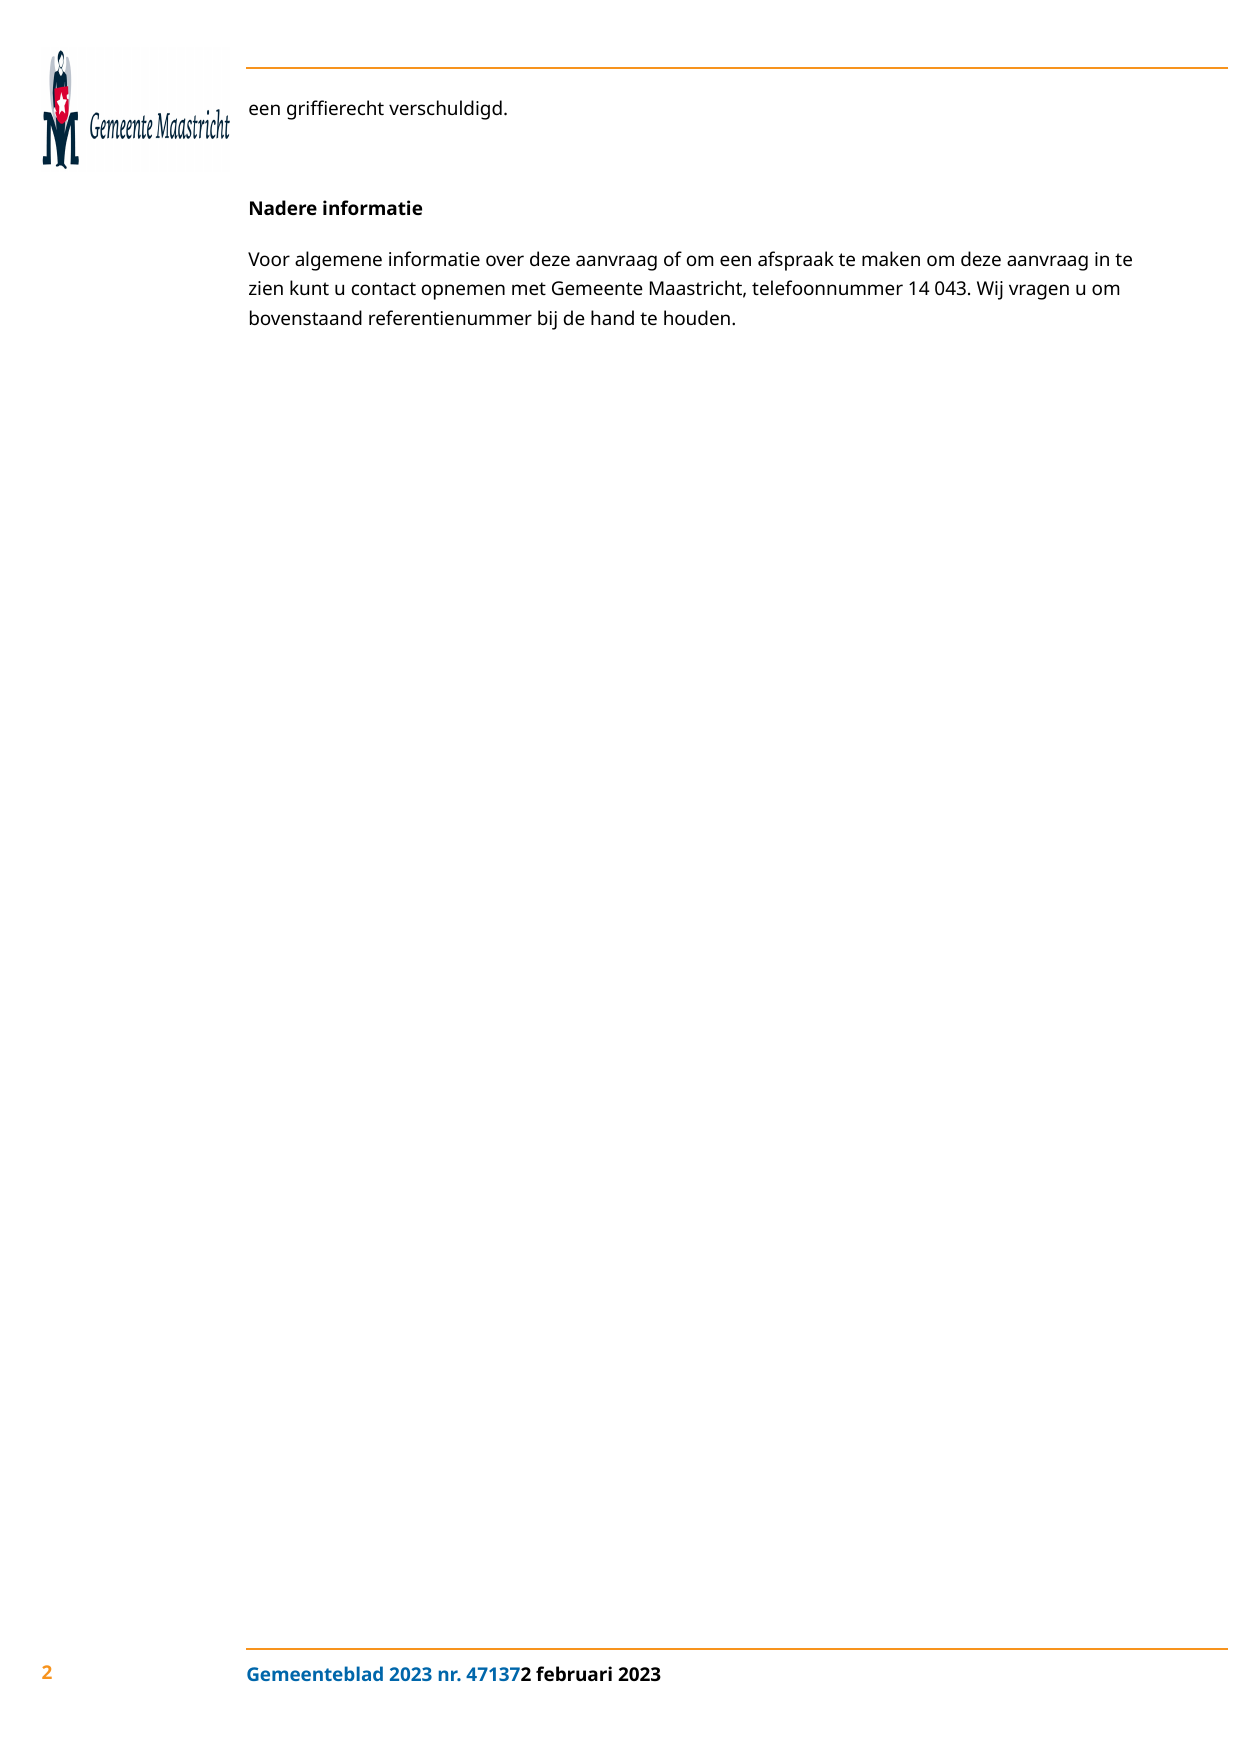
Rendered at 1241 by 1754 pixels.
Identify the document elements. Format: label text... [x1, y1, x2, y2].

text Nadere informatie [248, 196, 1152, 221]
text een griffierecht verschuldigd. [248, 95, 1152, 121]
picture [41, 47, 231, 172]
text Voor algemene informatie over deze aanvraag of om een afspraak te maken om deze aanvraag in te zien kunt u contact opnemen met Gemeente Maastricht, telefoonnummer 14 043. Wij vragen u om bovenstaand referentienummer bij de hand te houden. [248, 246, 1152, 331]
